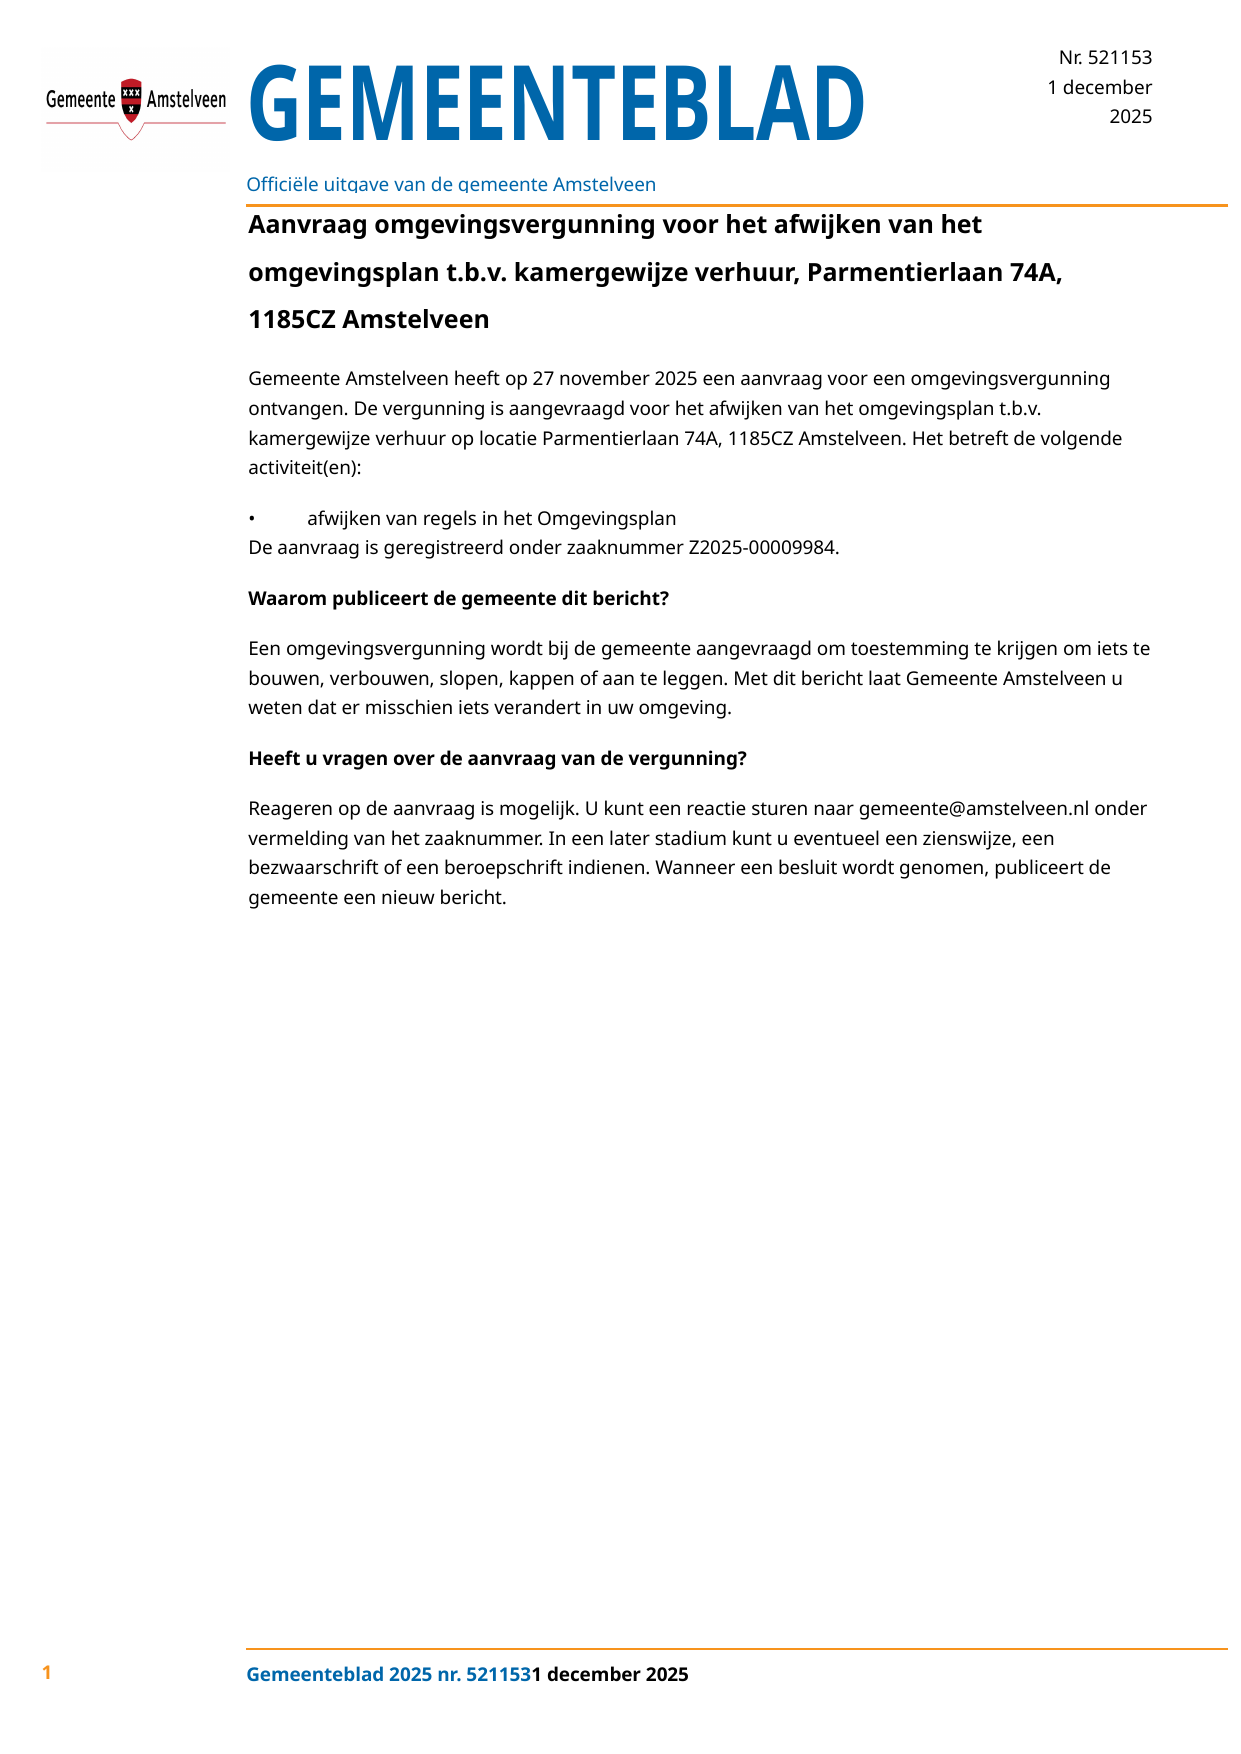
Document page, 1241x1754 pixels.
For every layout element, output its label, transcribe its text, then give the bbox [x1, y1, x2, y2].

text Aanvraag omgevingsvergunning voor het afwijken van het omgevingsplan t.b.v. kamergewijze verhuur, Parmentierlaan 74A, 1185CZ Amstelveen [248, 207, 1152, 336]
picture [41, 47, 231, 172]
list afwijken van regels in het Omgevingsplan [248, 505, 1152, 530]
text Waarom publiceert de gemeente dit bericht? [248, 585, 1152, 610]
text Gemeente Amstelveen heeft op 27 november 2025 een aanvraag voor een omgevingsvergunning ontvangen. De vergunning is aangevraagd voor het afwijken van het omgevingsplan t.b.v. kamergewijze verhuur op locatie Parmentierlaan 74A, 1185CZ Amstelveen. Het betreft de volgende activiteit(en): [248, 366, 1152, 480]
text De aanvraag is geregistreerd onder zaaknummer Z2025-00009984. [248, 534, 1152, 560]
text Reageren op de aanvraag is mogelijk. U kunt een reactie sturen naar gemeente@amstelveen.nl onder vermelding van het zaaknummer. In een later stadium kunt u eventueel een zienswijze, een bezwaarschrift of een beroepschrift indienen. Wanneer een besluit wordt genomen, publiceert de gemeente een nieuw bericht. [248, 795, 1152, 909]
text Een omgevingsvergunning wordt bij de gemeente aangevraagd om toestemming te krijgen om iets te bouwen, verbouwen, slopen, kappen of aan te leggen. Met dit bericht laat Gemeente Amstelveen u weten dat er misschien iets verandert in uw omgeving. [248, 635, 1152, 720]
text Heeft u vragen over de aanvraag van de vergunning? [248, 745, 1152, 770]
